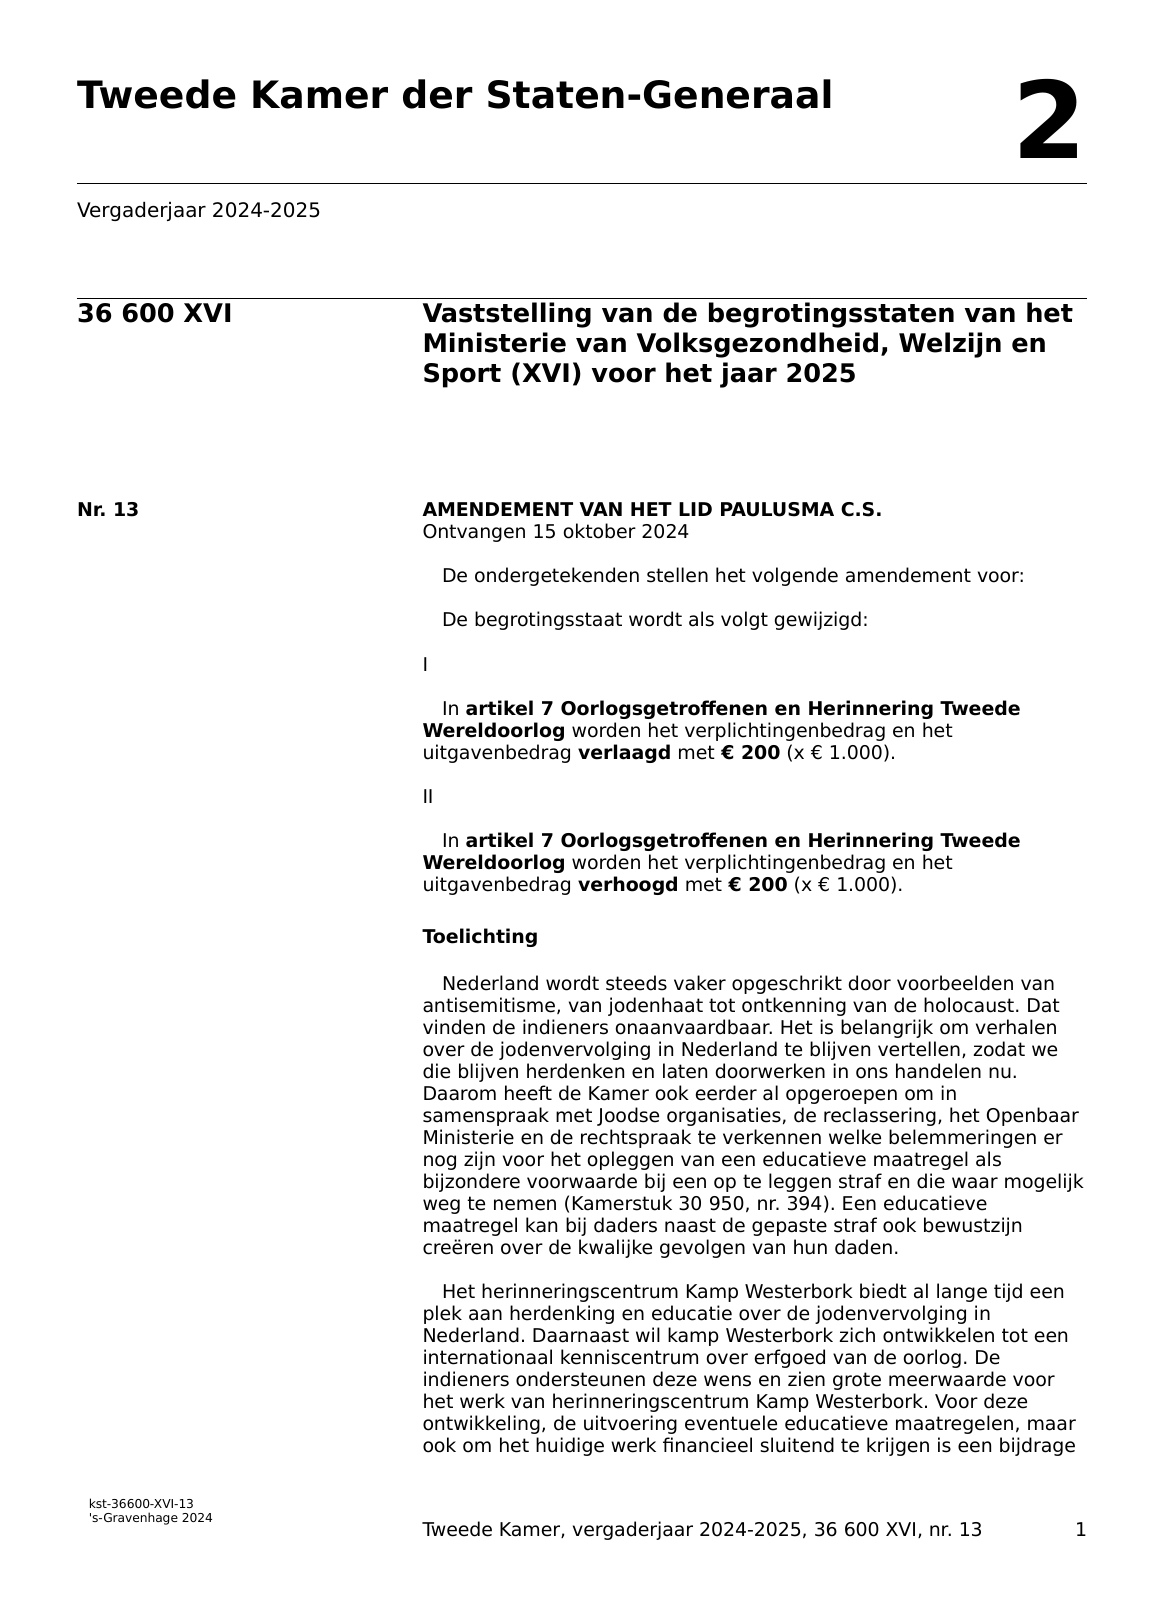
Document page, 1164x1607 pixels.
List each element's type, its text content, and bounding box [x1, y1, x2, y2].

text Het herinneringscentrum Kamp Westerbork biedt al lange tijd een plek aan herdenking en educatie over de jodenvervolging in Nederland. Daarnaast wil kamp Westerbork zich ontwikkelen tot een internationaal kenniscentrum over erfgoed van de oorlog. De indieners ondersteunen deze wens en zien grote meerwaarde voor het werk van herinneringscentrum Kamp Westerbork. Voor deze ontwikkeling, de uitvoering eventuele educatieve maatregelen, maar ook om het huidige werk financieel sluitend te krijgen is een bijdrage [422, 1281, 1087, 1457]
text In artikel 7 Oorlogsgetroffenen en Herinnering Tweede Wereldoorlog worden het verplichtingenbedrag en het uitgavenbedrag verlaagd met € 200 (x € 1.000). [422, 698, 1087, 764]
text In artikel 7 Oorlogsgetroffenen en Herinnering Tweede Wereldoorlog worden het verplichtingenbedrag en het uitgavenbedrag verhoogd met € 200 (x € 1.000). [422, 830, 1087, 896]
text Ontvangen 15 oktober 2024 [422, 521, 1087, 543]
table_header Tweede Kamer der Staten-Generaal [77, 59, 886, 183]
text II [422, 786, 1087, 808]
table_header 2 [886, 59, 1087, 183]
subtitle Nr. 13 AMENDEMENT VAN HET LID PAULUSMA C.S. [77, 499, 1087, 521]
text 's-Gravenhage 2024 [88, 1511, 323, 1525]
text kst-36600-XVI-13 [88, 1497, 323, 1511]
text De ondergetekenden stellen het volgende amendement voor: [422, 565, 1087, 587]
text Nederland wordt steeds vaker opgeschrikt door voorbeelden van antisemitisme, van jodenhaat tot ontkenning van de holocaust. Dat vinden de indieners onaanvaardbaar. Het is belangrijk om verhalen over de jodenvervolging in Nederland te blijven vertellen, zodat we die blijven herdenken en laten doorwerken in ons handelen nu. Daarom heeft de Kamer ook eerder al opgeroepen om in samenspraak met Joodse organisaties, de reclassering, het Openbaar Ministerie en de rechtspraak te verkennen welke belemmeringen er nog zijn voor het opleggen van een educatieve maatregel als bijzondere voorwaarde bij een op te leggen straf en die waar mogelijk weg te nemen (Kamerstuk 30 950, nr. 394). Een educatieve maatregel kan bij daders naast de gepaste straf ook bewustzijn creëren over de kwalijke gevolgen van hun daden. [422, 973, 1087, 1259]
text I [422, 653, 1087, 676]
text De begrotingsstaat wordt als volgt gewijzigd: [422, 609, 1087, 631]
table_cell Vergaderjaar 2024-2025 [77, 184, 1087, 298]
subtitle 36 600 XVI Vaststelling van de begrotingsstaten van het Ministerie van Volksgezondheid, Welzijn en Sport (XVI) voor het jaar 2025 [77, 299, 1087, 388]
subtitle Toelichting [422, 926, 1087, 948]
